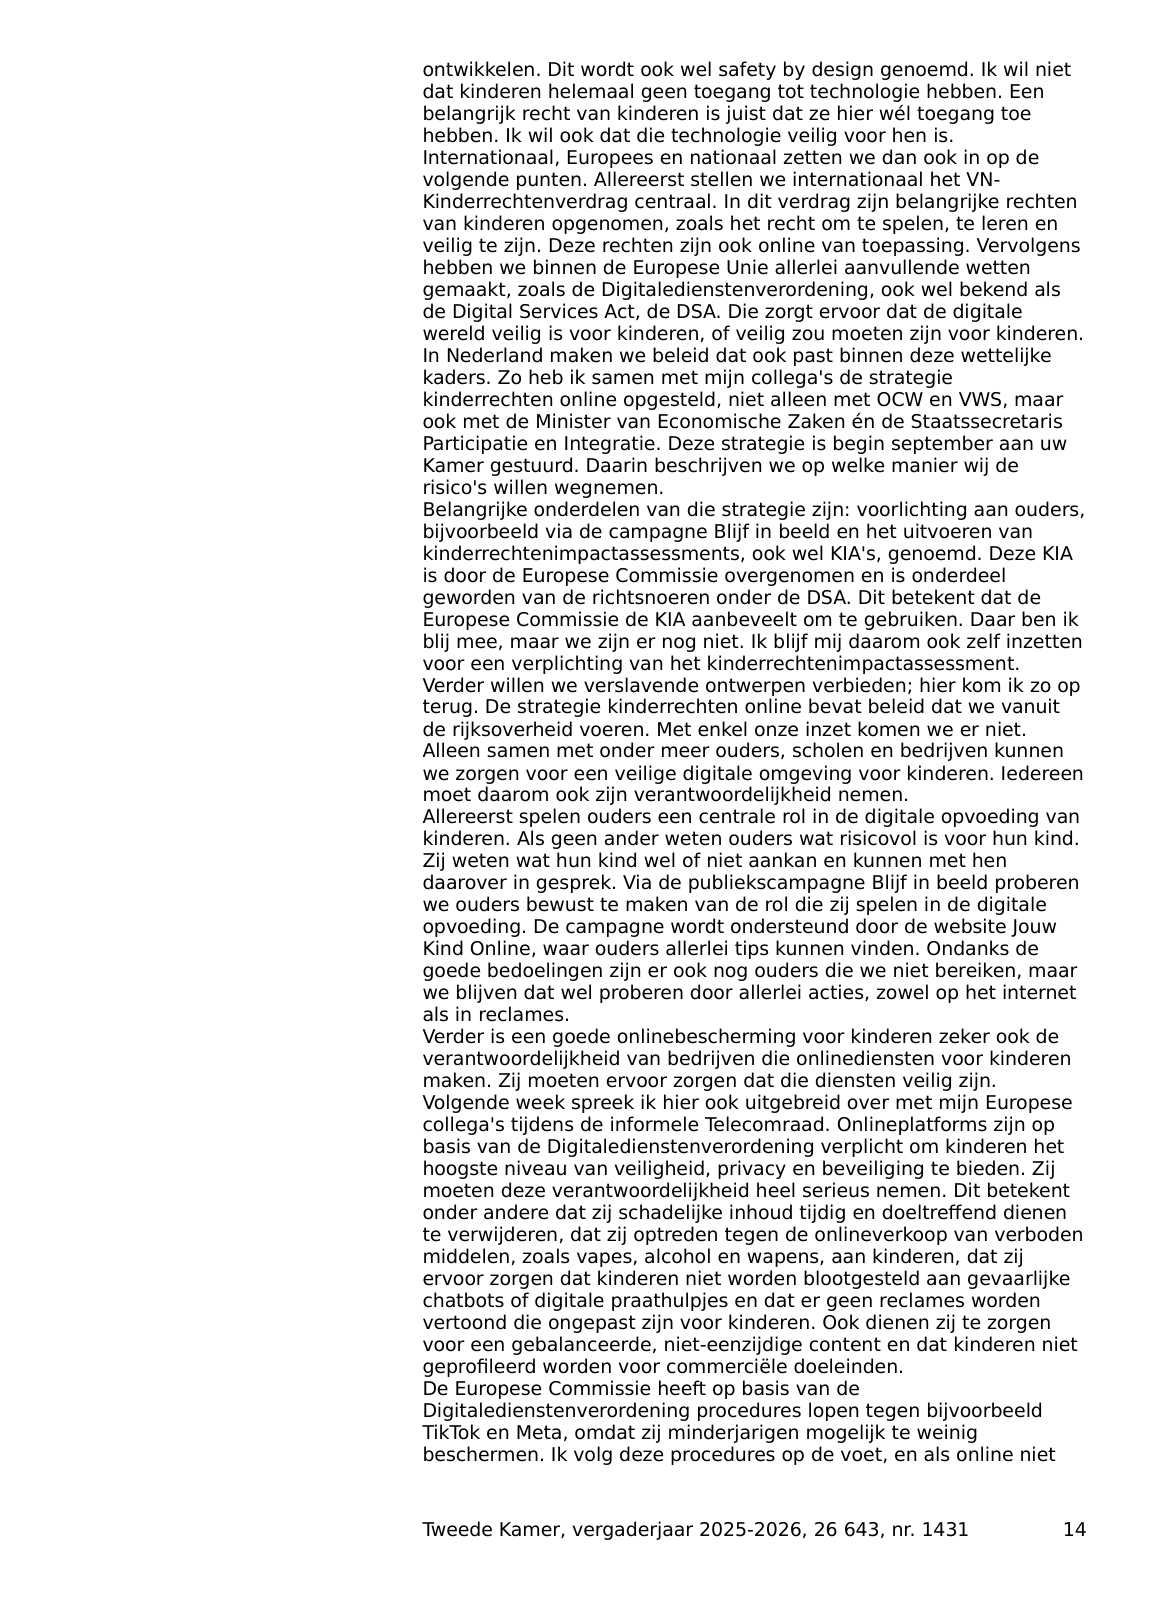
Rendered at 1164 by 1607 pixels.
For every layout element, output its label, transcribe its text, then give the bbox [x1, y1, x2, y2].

text Allereerst spelen ouders een centrale rol in de digitale opvoeding van kinderen. Als geen ander weten ouders wat risicovol is voor hun kind. Zij weten wat hun kind wel of niet aankan en kunnen met hen daarover in gesprek. Via de publiekscampagne Blijf in beeld proberen we ouders bewust te maken van de rol die zij spelen in de digitale opvoeding. De campagne wordt ondersteund door de website Jouw Kind Online, waar ouders allerlei tips kunnen vinden. Ondanks de goede bedoelingen zijn er ook nog ouders die we niet bereiken, maar we blijven dat wel proberen door allerlei acties, zowel op het internet als in reclames. [422, 806, 1087, 1026]
text Belangrijke onderdelen van die strategie zijn: voorlichting aan ouders, bijvoorbeeld via de campagne Blijf in beeld en het uitvoeren van kinderrechtenimpactassessments, ook wel KIA's, genoemd. Deze KIA is door de Europese Commissie overgenomen en is onderdeel geworden van de richtsnoeren onder de DSA. Dit betekent dat de Europese Commissie de KIA aanbeveelt om te gebruiken. Daar ben ik blij mee, maar we zijn er nog niet. Ik blijf mij daarom ook zelf inzetten voor een verplichting van het kinderrechtenimpactassessment. Verder willen we verslavende ontwerpen verbieden; hier kom ik zo op terug. De strategie kinderrechten online bevat beleid dat we vanuit de rijksoverheid voeren. Met enkel onze inzet komen we er niet. Alleen samen met onder meer ouders, scholen en bedrijven kunnen we zorgen voor een veilige digitale omgeving voor kinderen. Iedereen moet daarom ook zijn verantwoordelijkheid nemen. [422, 499, 1087, 806]
text Verder is een goede onlinebescherming voor kinderen zeker ook de verantwoordelijkheid van bedrijven die onlinediensten voor kinderen maken. Zij moeten ervoor zorgen dat die diensten veilig zijn. Volgende week spreek ik hier ook uitgebreid over met mijn Europese collega's tijdens de informele Telecomraad. Onlineplatforms zijn op basis van de Digitaledienstenverordening verplicht om kinderen het hoogste niveau van veiligheid, privacy en beveiliging te bieden. Zij moeten deze verantwoordelijkheid heel serieus nemen. Dit betekent onder andere dat zij schadelijke inhoud tijdig en doeltreffend dienen te verwijderen, dat zij optreden tegen de onlineverkoop van verboden middelen, zoals vapes, alcohol en wapens, aan kinderen, dat zij ervoor zorgen dat kinderen niet worden blootgesteld aan gevaarlijke chatbots of digitale praathulpjes en dat er geen reclames worden vertoond die ongepast zijn voor kinderen. Ook dienen zij te zorgen voor een gebalanceerde, niet-eenzijdige content en dat kinderen niet geprofileerd worden voor commerciële doeleinden. [422, 1026, 1087, 1378]
text ontwikkelen. Dit wordt ook wel safety by design genoemd. Ik wil niet dat kinderen helemaal geen toegang tot technologie hebben. Een belangrijk recht van kinderen is juist dat ze hier wél toegang toe hebben. Ik wil ook dat die technologie veilig voor hen is. [422, 59, 1087, 147]
text De Europese Commissie heeft op basis van de Digitaledienstenverordening procedures lopen tegen bijvoorbeeld TikTok en Meta, omdat zij minderjarigen mogelijk te weinig beschermen. Ik volg deze procedures op de voet, en als online niet [422, 1378, 1087, 1466]
text Internationaal, Europees en nationaal zetten we dan ook in op de volgende punten. Allereerst stellen we internationaal het VN-Kinderrechtenverdrag centraal. In dit verdrag zijn belangrijke rechten van kinderen opgenomen, zoals het recht om te spelen, te leren en veilig te zijn. Deze rechten zijn ook online van toepassing. Vervolgens hebben we binnen de Europese Unie allerlei aanvullende wetten gemaakt, zoals de Digitaledienstenverordening, ook wel bekend als de Digital Services Act, de DSA. Die zorgt ervoor dat de digitale wereld veilig is voor kinderen, of veilig zou moeten zijn voor kinderen. In Nederland maken we beleid dat ook past binnen deze wettelijke kaders. Zo heb ik samen met mijn collega's de strategie kinderrechten online opgesteld, niet alleen met OCW en VWS, maar ook met de Minister van Economische Zaken én de Staatssecretaris Participatie en Integratie. Deze strategie is begin september aan uw Kamer gestuurd. Daarin beschrijven we op welke manier wij de risico's willen wegnemen. [422, 147, 1087, 499]
